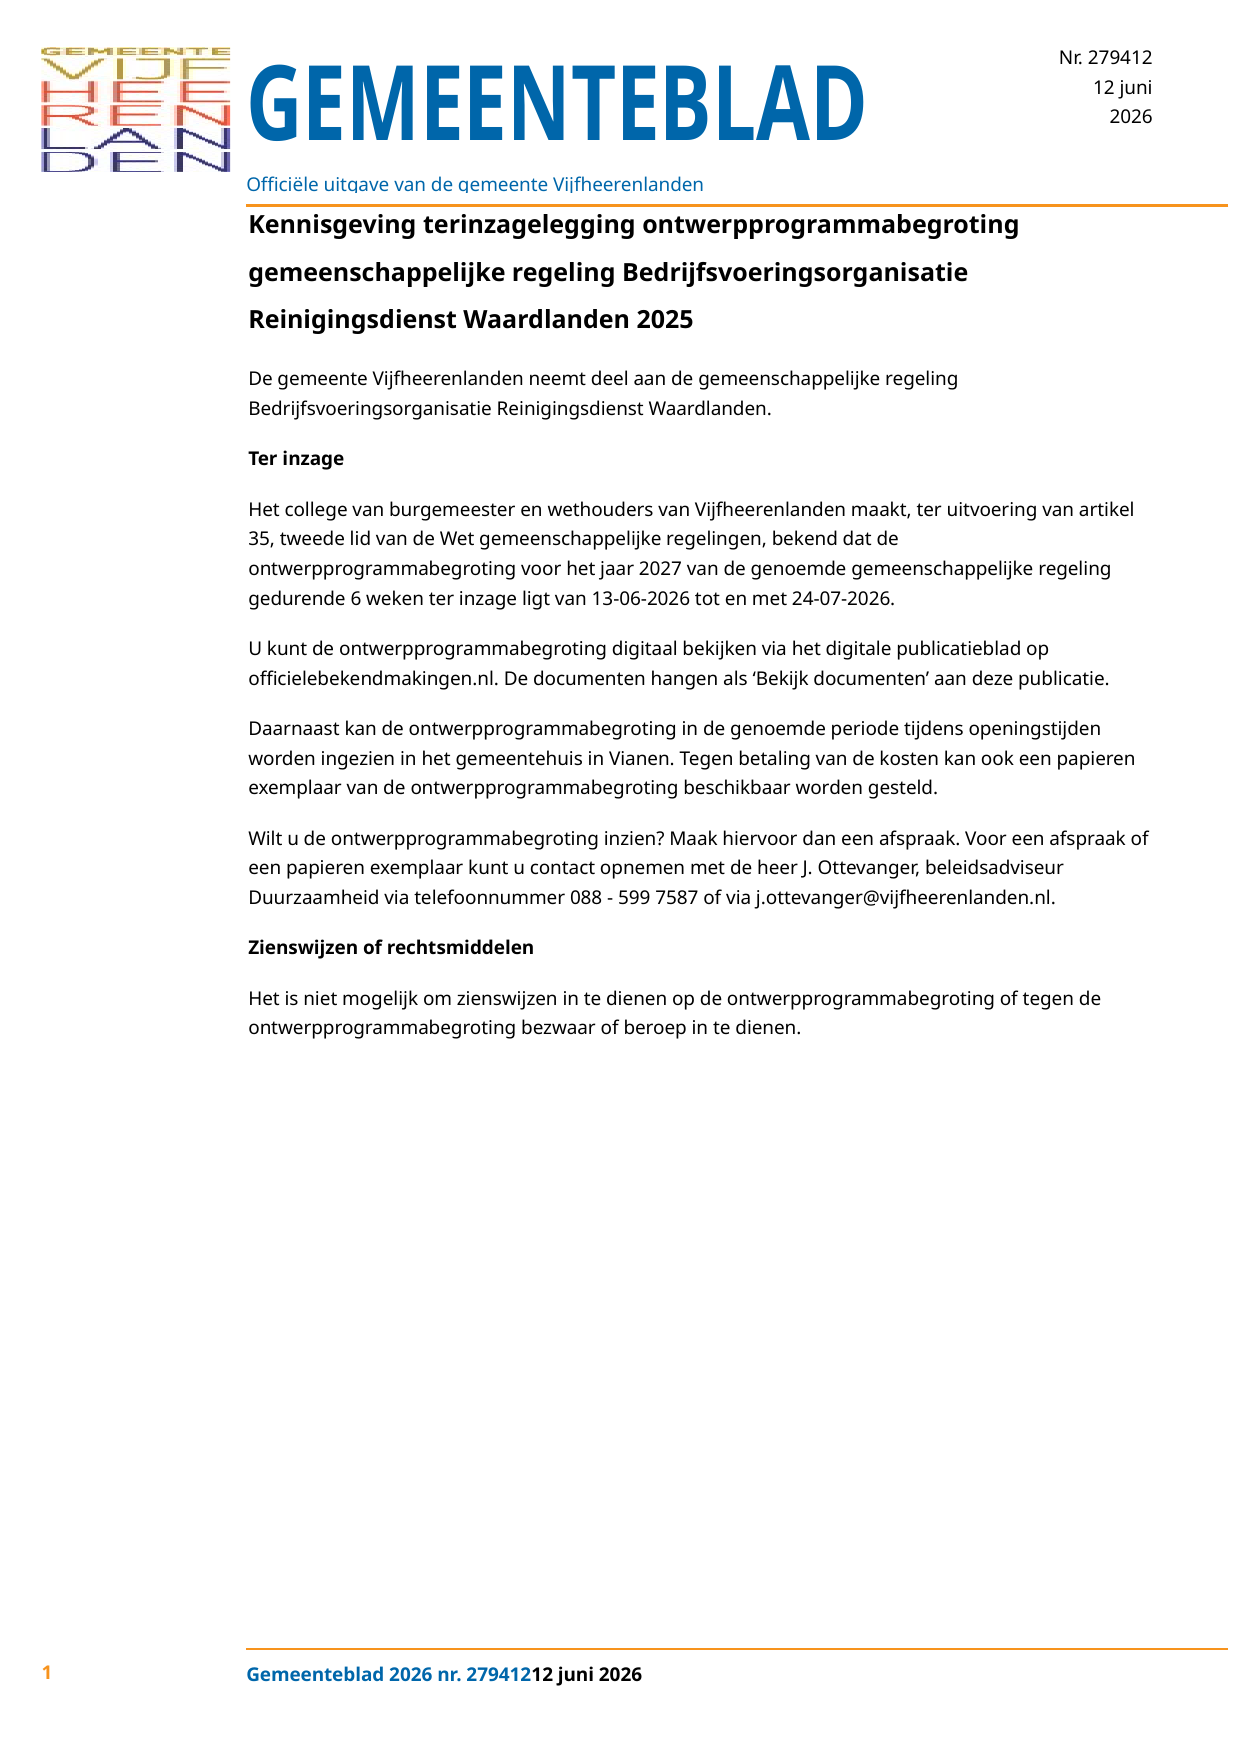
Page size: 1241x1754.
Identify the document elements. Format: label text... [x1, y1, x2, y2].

text Kennisgeving terinzagelegging ontwerpprogrammabegroting gemeenschappelijke regeling Bedrijfsvoeringsorganisatie Reinigingsdienst Waardlanden 2025 [248, 207, 1152, 336]
text Ter inzage [248, 446, 1152, 471]
text Wilt u de ontwerpprogrammabegroting inzien? Maak hiervoor dan een afspraak. Voor een afspraak of een papieren exemplaar kunt u contact opnemen met de heer J. Ottevanger, beleidsadviseur Duurzaamheid via telefoonnummer 088 - 599 7587 of via j.ottevanger@vijfheerenlanden.nl. [248, 825, 1152, 909]
text U kunt de ontwerpprogrammabegroting digitaal bekijken via het digitale publicatieblad op officielebekendmakingen.nl. De documenten hangen als ‘Bekijk documenten’ aan deze publicatie. [248, 635, 1152, 690]
text Zienswijzen of rechtsmiddelen [248, 934, 1152, 960]
picture [41, 47, 231, 172]
text De gemeente Vijfheerenlanden neemt deel aan de gemeenschappelijke regeling Bedrijfsvoeringsorganisatie Reinigingsdienst Waardlanden. [248, 366, 1152, 421]
text Het college van burgemeester en wethouders van Vijfheerenlanden maakt, ter uitvoering van artikel 35, tweede lid van de Wet gemeenschappelijke regelingen, bekend dat de ontwerpprogrammabegroting voor het jaar 2027 van de genoemde gemeenschappelijke regeling gedurende 6 weken ter inzage ligt van 13-06-2026 tot en met 24-07-2026. [248, 496, 1152, 610]
text Het is niet mogelijk om zienswijzen in te dienen op de ontwerpprogrammabegroting of tegen de ontwerpprogrammabegroting bezwaar of beroep in te dienen. [248, 985, 1152, 1040]
text Daarnaast kan de ontwerpprogrammabegroting in de genoemde periode tijdens openingstijden worden ingezien in het gemeentehuis in Vianen. Tegen betaling van de kosten kan ook een papieren exemplaar van de ontwerpprogrammabegroting beschikbaar worden gesteld. [248, 715, 1152, 800]
